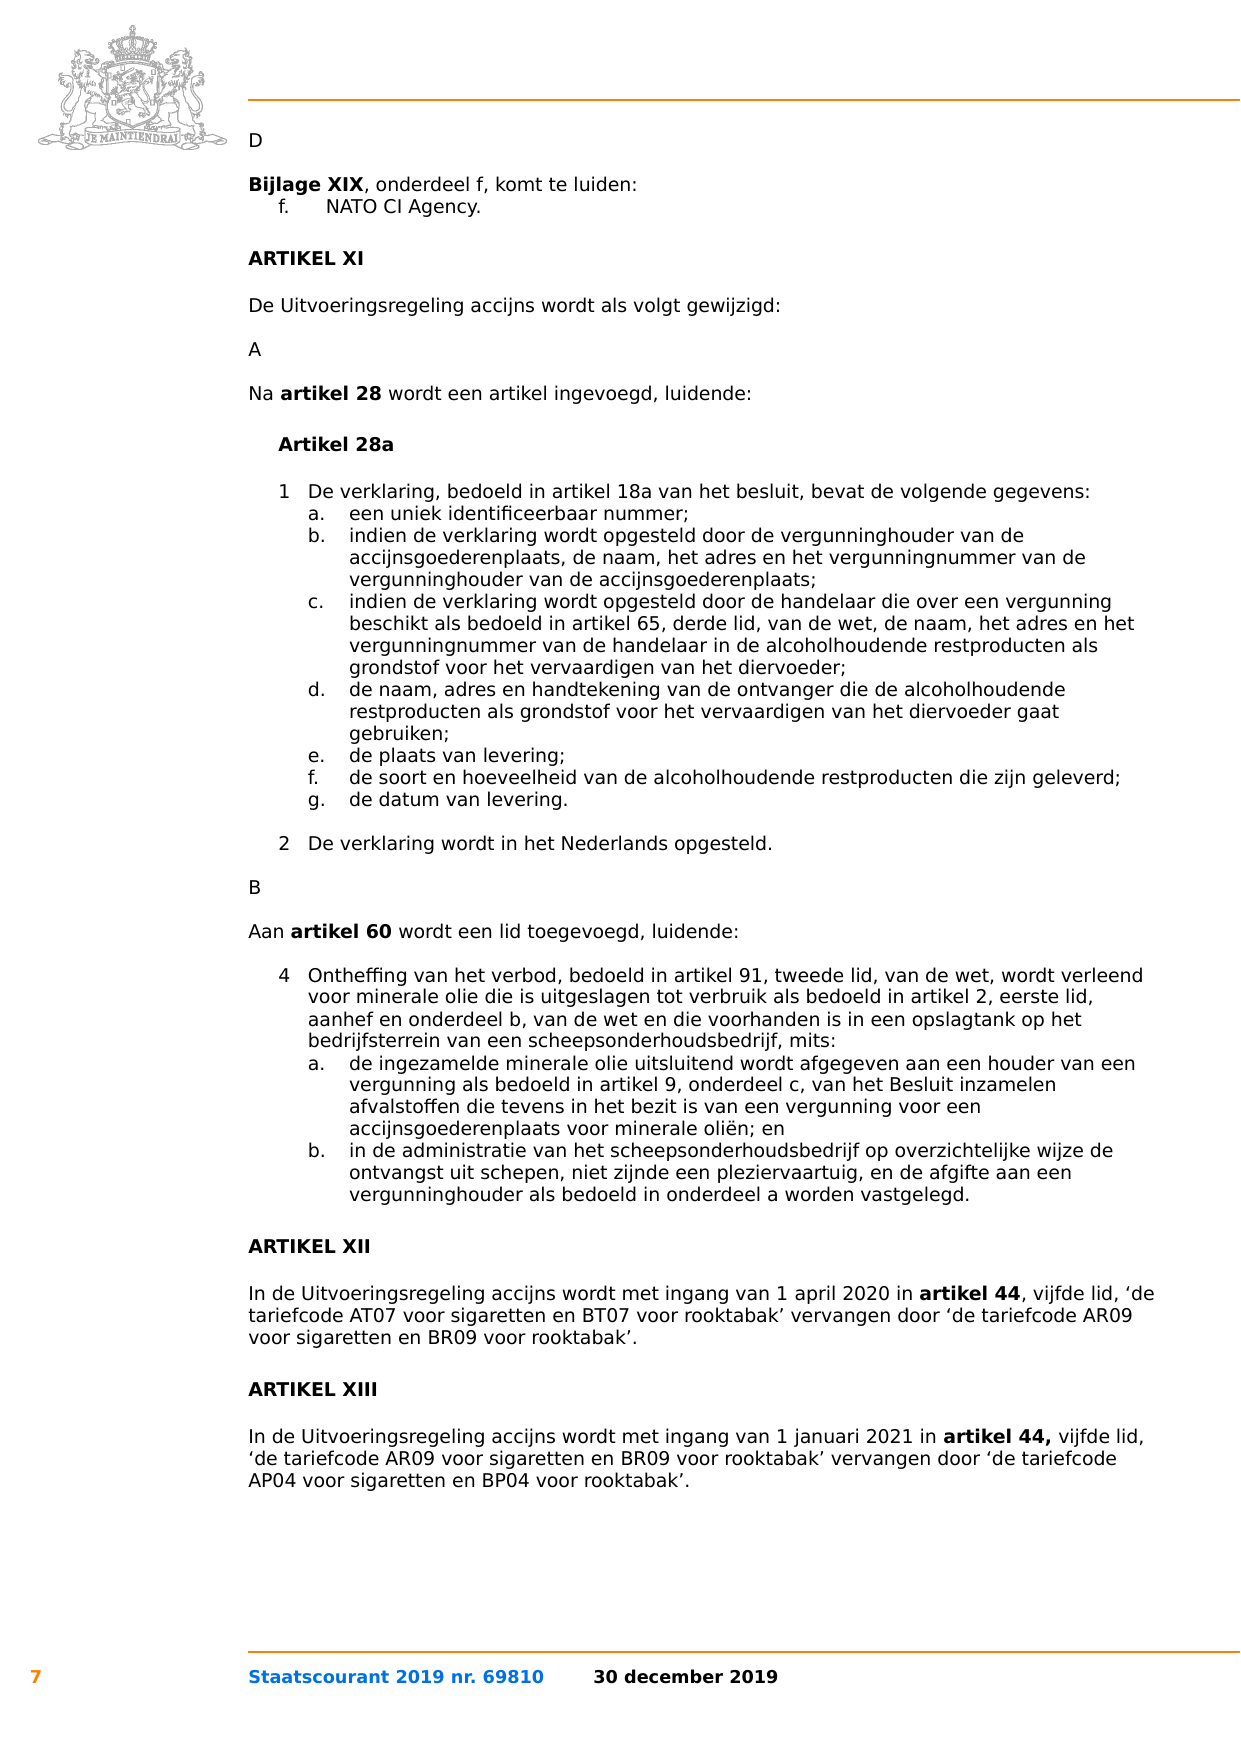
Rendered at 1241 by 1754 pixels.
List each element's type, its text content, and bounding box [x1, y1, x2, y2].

text b. in de administratie van het scheepsonderhoudsbedrijf op overzichtelijke wijze de ontvangst uit schepen, niet zijnde een pleziervaartuig, en de afgifte aan een vergunninghouder als bedoeld in onderdeel a worden vastgelegd. [308, 1140, 1163, 1206]
subtitle ARTIKEL XI [248, 248, 1163, 270]
text In de Uitvoeringsregeling accijns wordt met ingang van 1 januari 2021 in artikel 44, vijfde lid, ‘de tariefcode AR09 voor sigaretten en BR09 voor rooktabak’ vervangen door ‘de tariefcode AP04 voor sigaretten en BP04 voor rooktabak’. [248, 1426, 1163, 1492]
subtitle ARTIKEL XIII [248, 1379, 1163, 1401]
text In de Uitvoeringsregeling accijns wordt met ingang van 1 april 2020 in artikel 44, vijfde lid, ‘de tariefcode AT07 voor sigaretten en BT07 voor rooktabak’ vervangen door ‘de tariefcode AR09 voor sigaretten en BR09 voor rooktabak’. [248, 1283, 1163, 1349]
text d. de naam, adres en handtekening van de ontvanger die de alcoholhoudende restproducten als grondstof voor het vervaardigen van het diervoeder gaat gebruiken; [308, 679, 1163, 745]
text A [248, 338, 1163, 361]
text B [248, 877, 1163, 899]
text f. NATO CI Agency. [278, 196, 1163, 218]
text g. de datum van levering. [308, 789, 1163, 811]
subtitle ARTIKEL XII [248, 1236, 1163, 1258]
picture [38, 25, 227, 150]
text a. een uniek identificeerbaar nummer; [308, 503, 1163, 525]
text D [248, 130, 1163, 152]
text 2 De verklaring wordt in het Nederlands opgesteld. [278, 833, 1163, 855]
text 1 De verklaring, bedoeld in artikel 18a van het besluit, bevat de volgende gegevens: [278, 481, 1163, 503]
text f. de soort en hoeveelheid van de alcoholhoudende restproducten die zijn geleverd; [308, 767, 1163, 789]
text Bijlage XIX, onderdeel f, komt te luiden: [248, 174, 1163, 196]
text e. de plaats van levering; [308, 745, 1163, 767]
subtitle Artikel 28a [278, 434, 1163, 456]
text c. indien de verklaring wordt opgesteld door de handelaar die over een vergunning beschikt als bedoeld in artikel 65, derde lid, van de wet, de naam, het adres en het vergunningnummer van de handelaar in de alcoholhoudende restproducten als grondstof voor het vervaardigen van het diervoeder; [308, 591, 1163, 679]
text a. de ingezamelde minerale olie uitsluitend wordt afgegeven aan een houder van een vergunning als bedoeld in artikel 9, onderdeel c, van het Besluit inzamelen afvalstoffen die tevens in het bezit is van een vergunning voor een accijnsgoederenplaats voor minerale oliën; en [308, 1052, 1163, 1140]
text b. indien de verklaring wordt opgesteld door de vergunninghouder van de accijnsgoederenplaats, de naam, het adres en het vergunningnummer van de vergunninghouder van de accijnsgoederenplaats; [308, 525, 1163, 591]
text Na artikel 28 wordt een artikel ingevoegd, luidende: [248, 382, 1163, 404]
text Aan artikel 60 wordt een lid toegevoegd, luidende: [248, 921, 1163, 943]
text De Uitvoeringsregeling accijns wordt als volgt gewijzigd: [248, 295, 1163, 317]
text 4 Ontheffing van het verbod, bedoeld in artikel 91, tweede lid, van de wet, wordt verleend voor minerale olie die is uitgeslagen tot verbruik als bedoeld in artikel 2, eerste lid, aanhef en onderdeel b, van de wet en die voorhanden is in een opslagtank op het bedrijfsterrein van een scheepsonderhoudsbedrijf, mits: [278, 964, 1163, 1052]
